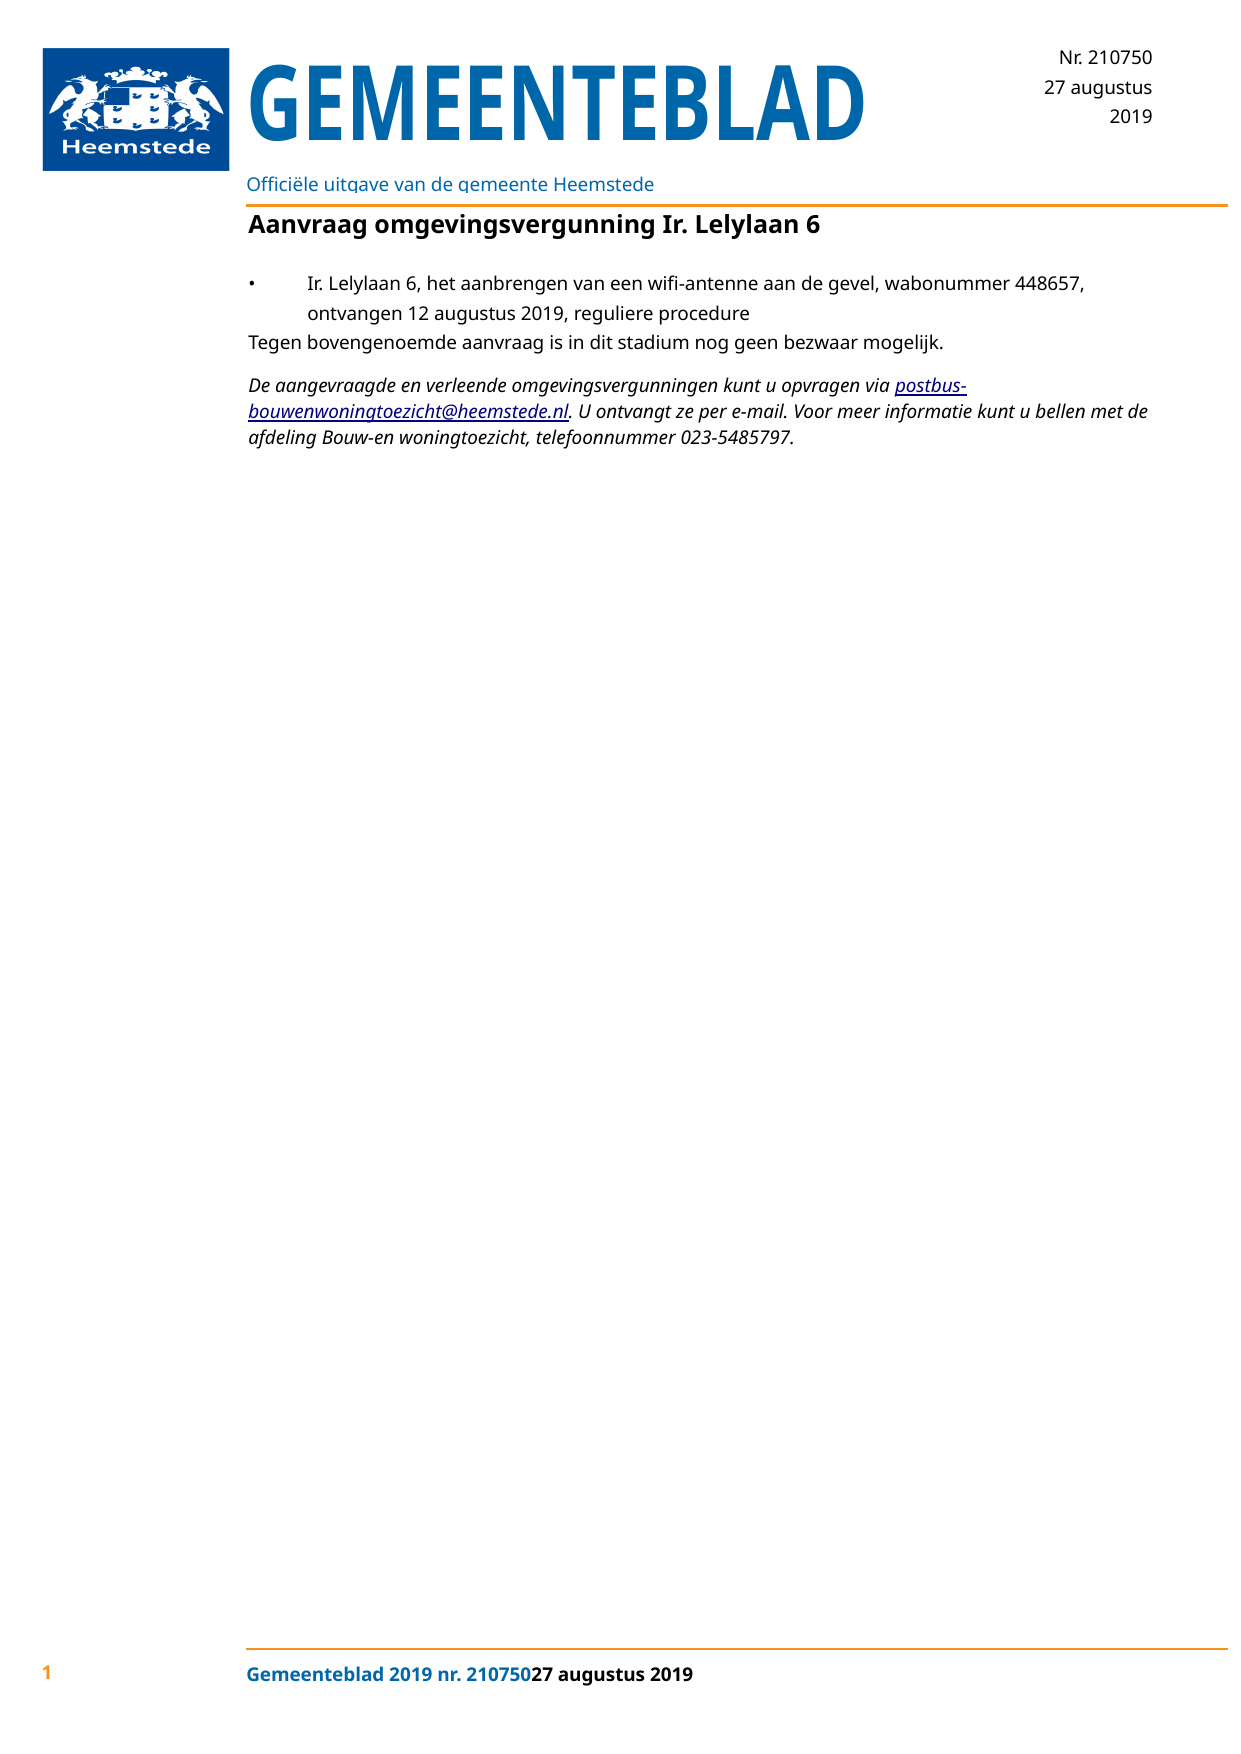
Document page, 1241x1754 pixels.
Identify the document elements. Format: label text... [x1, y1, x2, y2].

picture [41, 47, 231, 172]
list Ir. Lelylaan 6, het aanbrengen van een wifi-antenne aan de gevel, wabonummer 448657, ontvangen 12 augustus 2019, reguliere procedure [248, 270, 1152, 326]
text De aangevraagde en verleende omgevingsvergunningen kunt u opvragen via postbus-bouwenwoningtoezicht@heemstede.nl. U ontvangt ze per e-mail. Voor meer informatie kunt u bellen met de afdeling Bouw-en woningtoezicht, telefoonnummer 023-5485797. [248, 373, 1152, 450]
text Aanvraag omgevingsvergunning Ir. Lelylaan 6 [248, 207, 1152, 241]
text Tegen bovengenoemde aanvraag is in dit stadium nog geen bezwaar mogelijk. [248, 329, 1152, 355]
